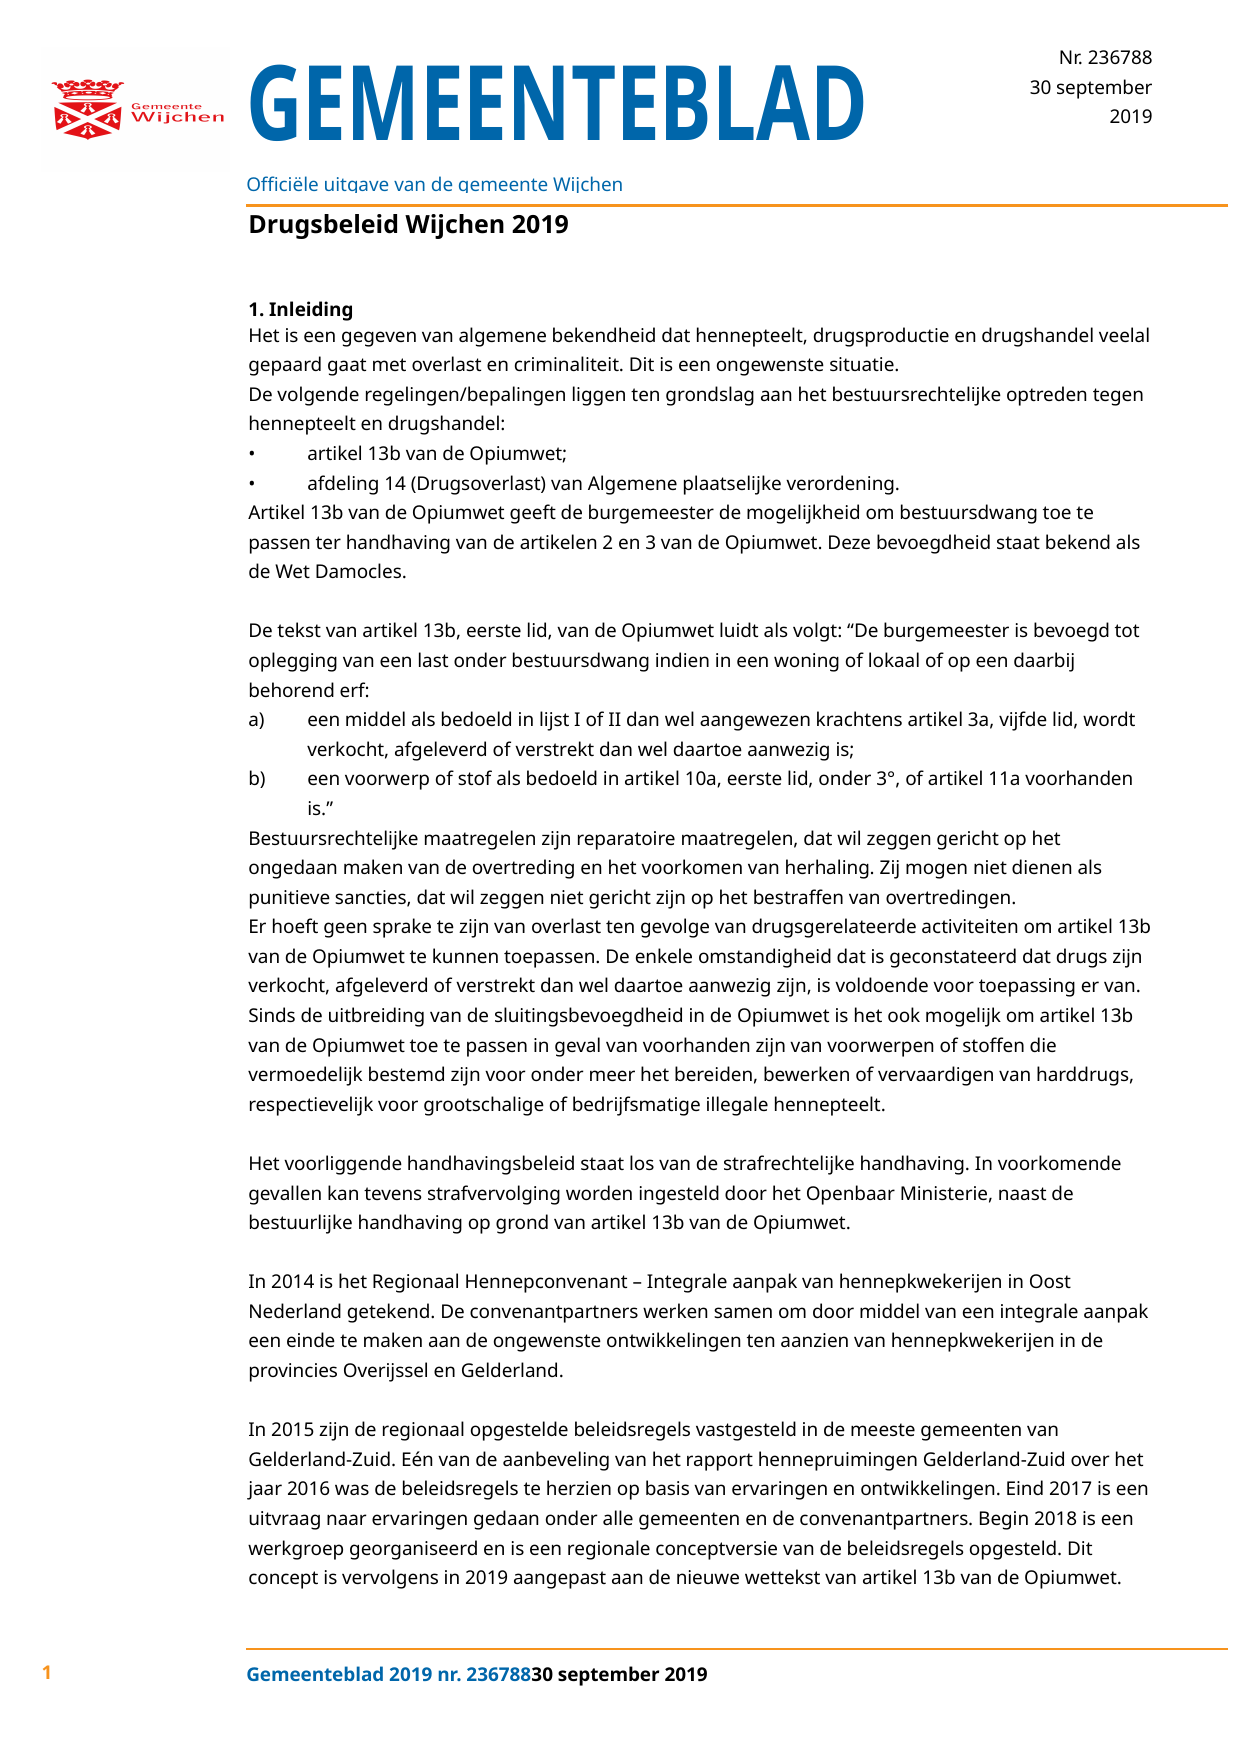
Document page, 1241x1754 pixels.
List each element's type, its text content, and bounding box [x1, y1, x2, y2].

text Het is een gegeven van algemene bekendheid dat hennepteelt, drugsproductie en drugshandel veelal gepaard gaat met overlast en criminaliteit. Dit is een ongewenste situatie. [248, 322, 1152, 377]
list afdeling 14 (Drugsoverlast) van Algemene plaatselijke verordening. [248, 470, 1152, 495]
text Bestuursrechtelijke maatregelen zijn reparatoire maatregelen, dat wil zeggen gericht op het ongedaan maken van de overtreding en het voorkomen van herhaling. Zij mogen niet dienen als punitieve sancties, dat wil zeggen niet gericht zijn op het bestraffen van overtredingen. [248, 825, 1152, 909]
text Het voorliggende handhavingsbeleid staat los van de strafrechtelijke handhaving. In voorkomende gevallen kan tevens strafvervolging worden ingesteld door het Openbaar Ministerie, naast de bestuurlijke handhaving op grond van artikel 13b van de Opiumwet. [248, 1150, 1152, 1235]
text De tekst van artikel 13b, eerste lid, van de Opiumwet luidt als volgt: “De burgemeester is bevoegd tot oplegging van een last onder bestuursdwang indien in een woning of lokaal of op een daarbij behorend erf: [248, 618, 1152, 702]
text In 2015 zijn de regionaal opgestelde beleidsregels vastgesteld in de meeste gemeenten van Gelderland-Zuid. Eén van de aanbeveling van het rapport hennepruimingen Gelderland-Zuid over het jaar 2016 was de beleidsregels te herzien op basis van ervaringen en ontwikkelingen. Eind 2017 is een uitvraag naar ervaringen gedaan onder alle gemeenten en de convenantpartners. Begin 2018 is een werkgroep georganiseerd en is een regionale conceptversie van de beleidsregels opgesteld. Dit concept is vervolgens in 2019 aangepast aan de nieuwe wettekst van artikel 13b van de Opiumwet. [248, 1416, 1152, 1590]
picture [41, 47, 231, 172]
list een voorwerp of stof als bedoeld in artikel 10a, eerste lid, onder 3°, of artikel 11a voorhanden is.” [248, 766, 1152, 821]
text De volgende regelingen/bepalingen liggen ten grondslag aan het bestuursrechtelijke optreden tegen hennepteelt en drugshandel: [248, 381, 1152, 436]
text 1. Inleiding [248, 296, 1152, 322]
text Er hoeft geen sprake te zijn van overlast ten gevolge van drugsgerelateerde activiteiten om artikel 13b van de Opiumwet te kunnen toepassen. De enkele omstandigheid dat is geconstateerd dat drugs zijn verkocht, afgeleverd of verstrekt dan wel daartoe aanwezig zijn, is voldoende voor toepassing er van. Sinds de uitbreiding van de sluitingsbevoegdheid in de Opiumwet is het ook mogelijk om artikel 13b van de Opiumwet toe te passen in geval van voorhanden zijn van voorwerpen of stoffen die vermoedelijk bestemd zijn voor onder meer het bereiden, bewerken of vervaardigen van harddrugs, respectievelijk voor grootschalige of bedrijfsmatige illegale hennepteelt. [248, 913, 1152, 1117]
list een middel als bedoeld in lijst I of II dan wel aangewezen krachtens artikel 3a, vijfde lid, wordt verkocht, afgeleverd of verstrekt dan wel daartoe aanwezig is; [248, 706, 1152, 762]
text Drugsbeleid Wijchen 2019 [248, 207, 1152, 241]
list artikel 13b van de Opiumwet; [248, 440, 1152, 466]
text Artikel 13b van de Opiumwet geeft de burgemeester de mogelijkheid om bestuursdwang toe te passen ter handhaving van de artikelen 2 en 3 van de Opiumwet. Deze bevoegdheid staat bekend als de Wet Damocles. [248, 499, 1152, 584]
text In 2014 is het Regionaal Hennepconvenant – Integrale aanpak van hennepkwekerijen in Oost Nederland getekend. De convenantpartners werken samen om door middel van een integrale aanpak een einde te maken aan de ongewenste ontwikkelingen ten aanzien van hennepkwekerijen in de provincies Overijssel en Gelderland. [248, 1268, 1152, 1383]
